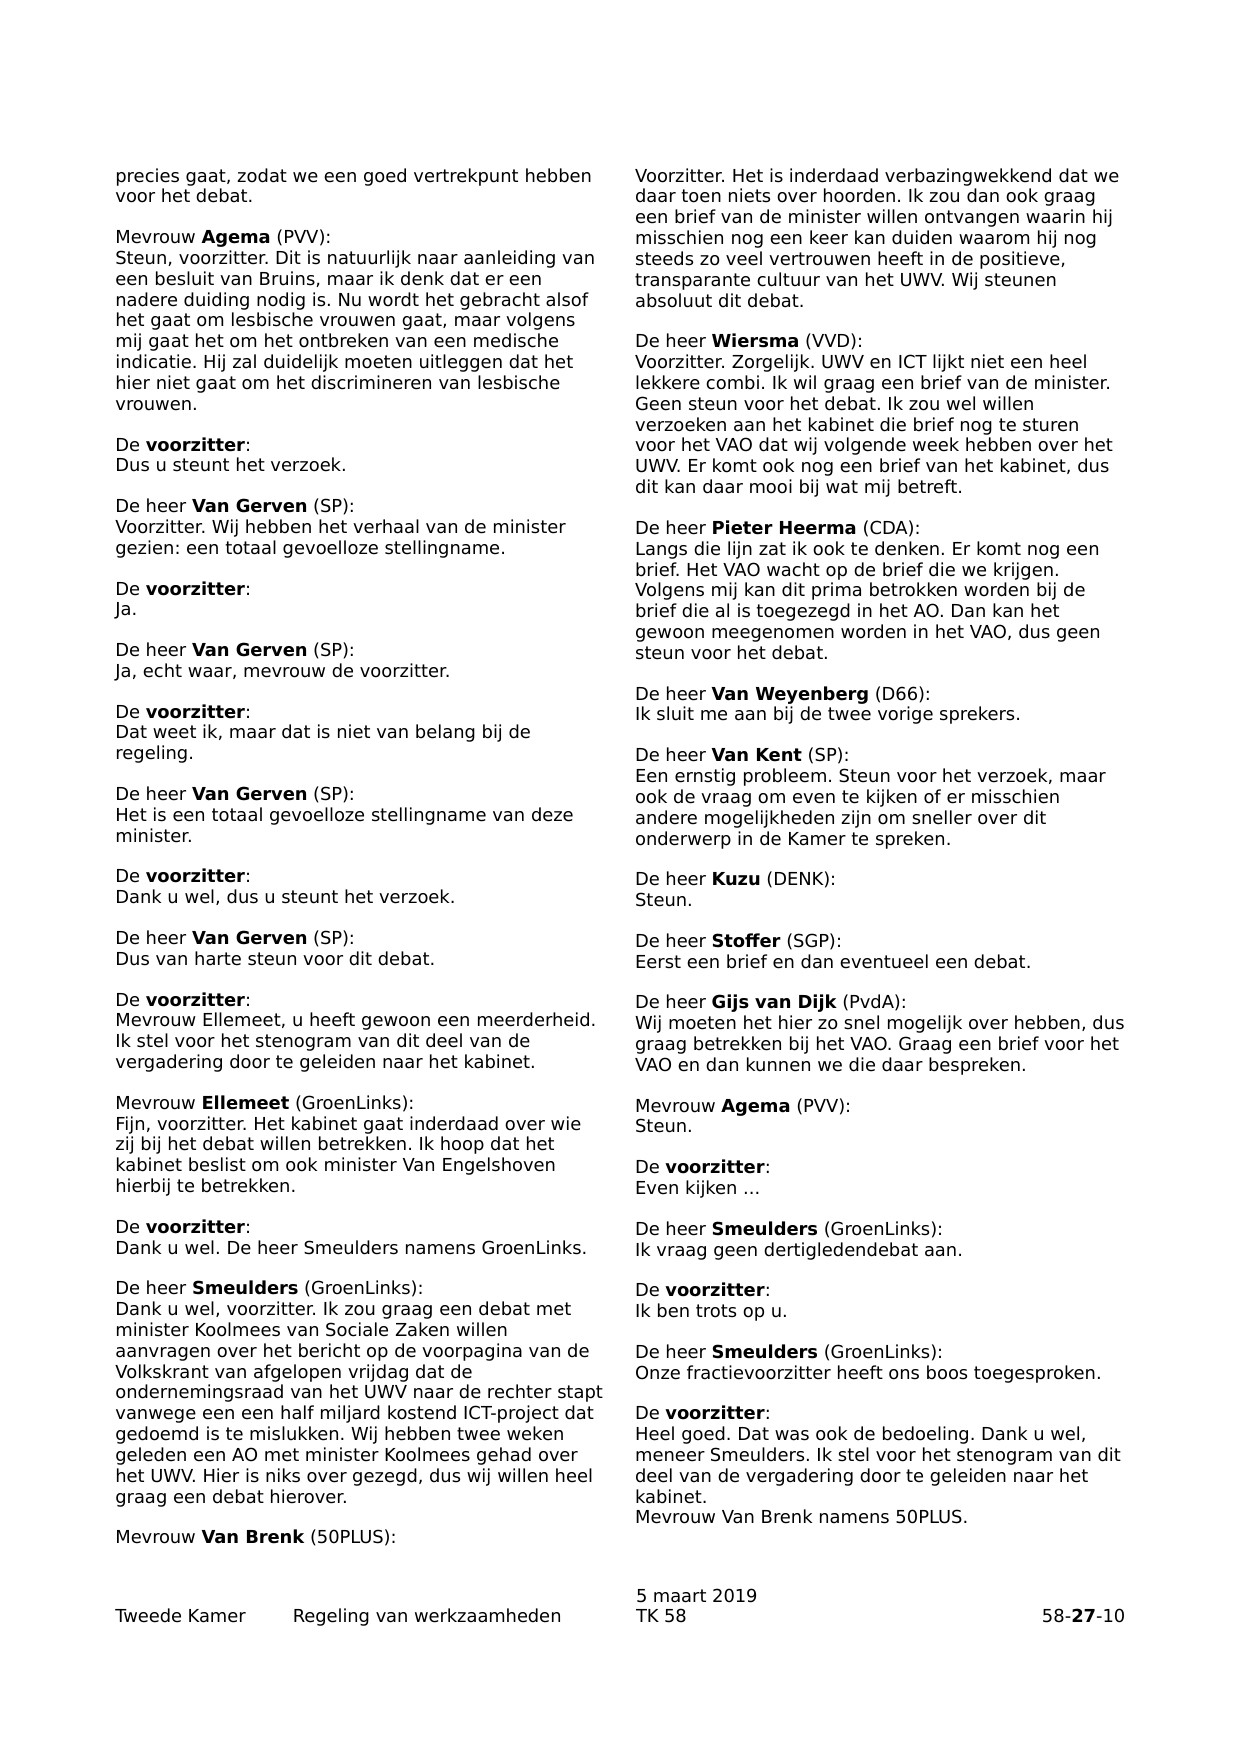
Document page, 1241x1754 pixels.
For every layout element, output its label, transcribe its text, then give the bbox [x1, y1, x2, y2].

text De voorzitter: [115, 866, 605, 887]
text Mevrouw Van Brenk namens 50PLUS. [635, 1507, 1125, 1528]
text De voorzitter: [635, 1403, 1125, 1424]
text Ja. [115, 599, 605, 620]
text Mevrouw Agema (PVV): [635, 1095, 1125, 1116]
text De heer Smeulders (GroenLinks): [115, 1278, 605, 1299]
text Het is een totaal gevoelloze stellingname van deze minister. [115, 804, 605, 846]
text Voorzitter. Zorgelijk. UWV en ICT lijkt niet een heel lekkere combi. Ik wil graag een brief van de minister. Geen steun voor het debat. Ik zou wel willen verzoeken aan het kabinet die brief nog te sturen voor het VAO dat wij volgende week hebben over het UWV. Er komt ook nog een brief van het kabinet, dus dit kan daar mooi bij wat mij betreft. [635, 352, 1125, 498]
text Fijn, voorzitter. Het kabinet gaat inderdaad over wie zij bij het debat willen betrekken. Ik hoop dat het kabinet beslist om ook minister Van Engelshoven hierbij te betrekken. [115, 1113, 605, 1197]
text Mevrouw Ellemeet (GroenLinks): [115, 1093, 605, 1113]
text De heer Van Weyenberg (D66): [635, 683, 1125, 704]
text De heer Van Gerven (SP): [115, 496, 605, 517]
text De voorzitter: [115, 701, 605, 722]
text De heer Smeulders (GroenLinks): [635, 1342, 1125, 1362]
text Dus van harte steun voor dit debat. [115, 948, 605, 969]
text Even kijken ... [635, 1178, 1125, 1198]
text De heer Pieter Heerma (CDA): [635, 518, 1125, 538]
text Mevrouw Agema (PVV): [115, 227, 605, 248]
text Dat weet ik, maar dat is niet van belang bij de regeling. [115, 722, 605, 764]
text De heer Stoffer (SGP): [635, 931, 1125, 951]
text Langs die lijn zat ik ook te denken. Er komt nog een brief. Het VAO wacht op de brief die we krijgen. Volgens mij kan dit prima betrokken worden bij de brief die al is toegezegd in het AO. Dan kan het gewoon meegenomen worden in het VAO, dus geen steun voor het debat. [635, 538, 1125, 663]
text De voorzitter: [635, 1280, 1125, 1301]
text Heel goed. Dat was ook de bedoeling. Dank u wel, meneer Smeulders. Ik stel voor het stenogram van dit deel van de vergadering door te geleiden naar het kabinet. [635, 1424, 1125, 1507]
text Ik vraag geen dertigledendebat aan. [635, 1239, 1125, 1260]
text Steun. [635, 890, 1125, 911]
text De voorzitter: [115, 1217, 605, 1237]
text Dus u steunt het verzoek. [115, 455, 605, 476]
text De voorzitter: [635, 1157, 1125, 1178]
text Eerst een brief en dan eventueel een debat. [635, 951, 1125, 972]
text Een ernstig probleem. Steun voor het verzoek, maar ook de vraag om even te kijken of er misschien andere mogelijkheden zijn om sneller over dit onderwerp in de Kamer te spreken. [635, 766, 1125, 849]
text De voorzitter: [115, 989, 605, 1010]
text De voorzitter: [115, 578, 605, 599]
text De heer Van Gerven (SP): [115, 784, 605, 804]
text Voorzitter. Het is inderdaad verbazingwekkend dat we daar toen niets over hoorden. Ik zou dan ook graag een brief van de minister willen ontvangen waarin hij misschien nog een keer kan duiden waarom hij nog steeds zo veel vertrouwen heeft in de positieve, transparante cultuur van het UWV. Wij steunen absoluut dit debat. [635, 165, 1125, 311]
text Steun, voorzitter. Dit is natuurlijk naar aanleiding van een besluit van Bruins, maar ik denk dat er een nadere duiding nodig is. Nu wordt het gebracht alsof het gaat om lesbische vrouwen gaat, maar volgens mij gaat het om het ontbreken van een medische indicatie. Hij zal duidelijk moeten uitleggen dat het hier niet gaat om het discrimineren van lesbische vrouwen. [115, 248, 605, 414]
text De heer Wiersma (VVD): [635, 331, 1125, 352]
text De heer Van Gerven (SP): [115, 640, 605, 661]
text Ik sluit me aan bij de twee vorige sprekers. [635, 704, 1125, 725]
text De heer Kuzu (DENK): [635, 869, 1125, 890]
text De heer Van Kent (SP): [635, 745, 1125, 766]
text De heer Gijs van Dijk (PvdA): [635, 992, 1125, 1013]
text De heer Van Gerven (SP): [115, 928, 605, 948]
text Mevrouw Ellemeet, u heeft gewoon een meerderheid. Ik stel voor het stenogram van dit deel van de vergadering door te geleiden naar het kabinet. [115, 1010, 605, 1073]
text Dank u wel, dus u steunt het verzoek. [115, 887, 605, 908]
text Ik ben trots op u. [635, 1301, 1125, 1322]
text Mevrouw Van Brenk (50PLUS): [115, 1527, 605, 1548]
text precies gaat, zodat we een goed vertrekpunt hebben voor het debat. [115, 165, 605, 207]
text Dank u wel. De heer Smeulders namens GroenLinks. [115, 1237, 605, 1258]
text De voorzitter: [115, 434, 605, 455]
text Dank u wel, voorzitter. Ik zou graag een debat met minister Koolmees van Sociale Zaken willen aanvragen over het bericht op de voorpagina van de Volkskrant van afgelopen vrijdag dat de ondernemingsraad van het UWV naar de rechter stapt vanwege een een half miljard kostend ICT-project dat gedoemd is te mislukken. Wij hebben twee weken geleden een AO met minister Koolmees gehad over het UWV. Hier is niks over gezegd, dus wij willen heel graag een debat hierover. [115, 1299, 605, 1507]
text De heer Smeulders (GroenLinks): [635, 1218, 1125, 1239]
text Ja, echt waar, mevrouw de voorzitter. [115, 661, 605, 681]
text Voorzitter. Wij hebben het verhaal van de minister gezien: een totaal gevoelloze stellingname. [115, 517, 605, 558]
text Steun. [635, 1116, 1125, 1137]
text Wij moeten het hier zo snel mogelijk over hebben, dus graag betrekken bij het VAO. Graag een brief voor het VAO en dan kunnen we die daar bespreken. [635, 1013, 1125, 1075]
text Onze fractievoorzitter heeft ons boos toegesproken. [635, 1362, 1125, 1383]
